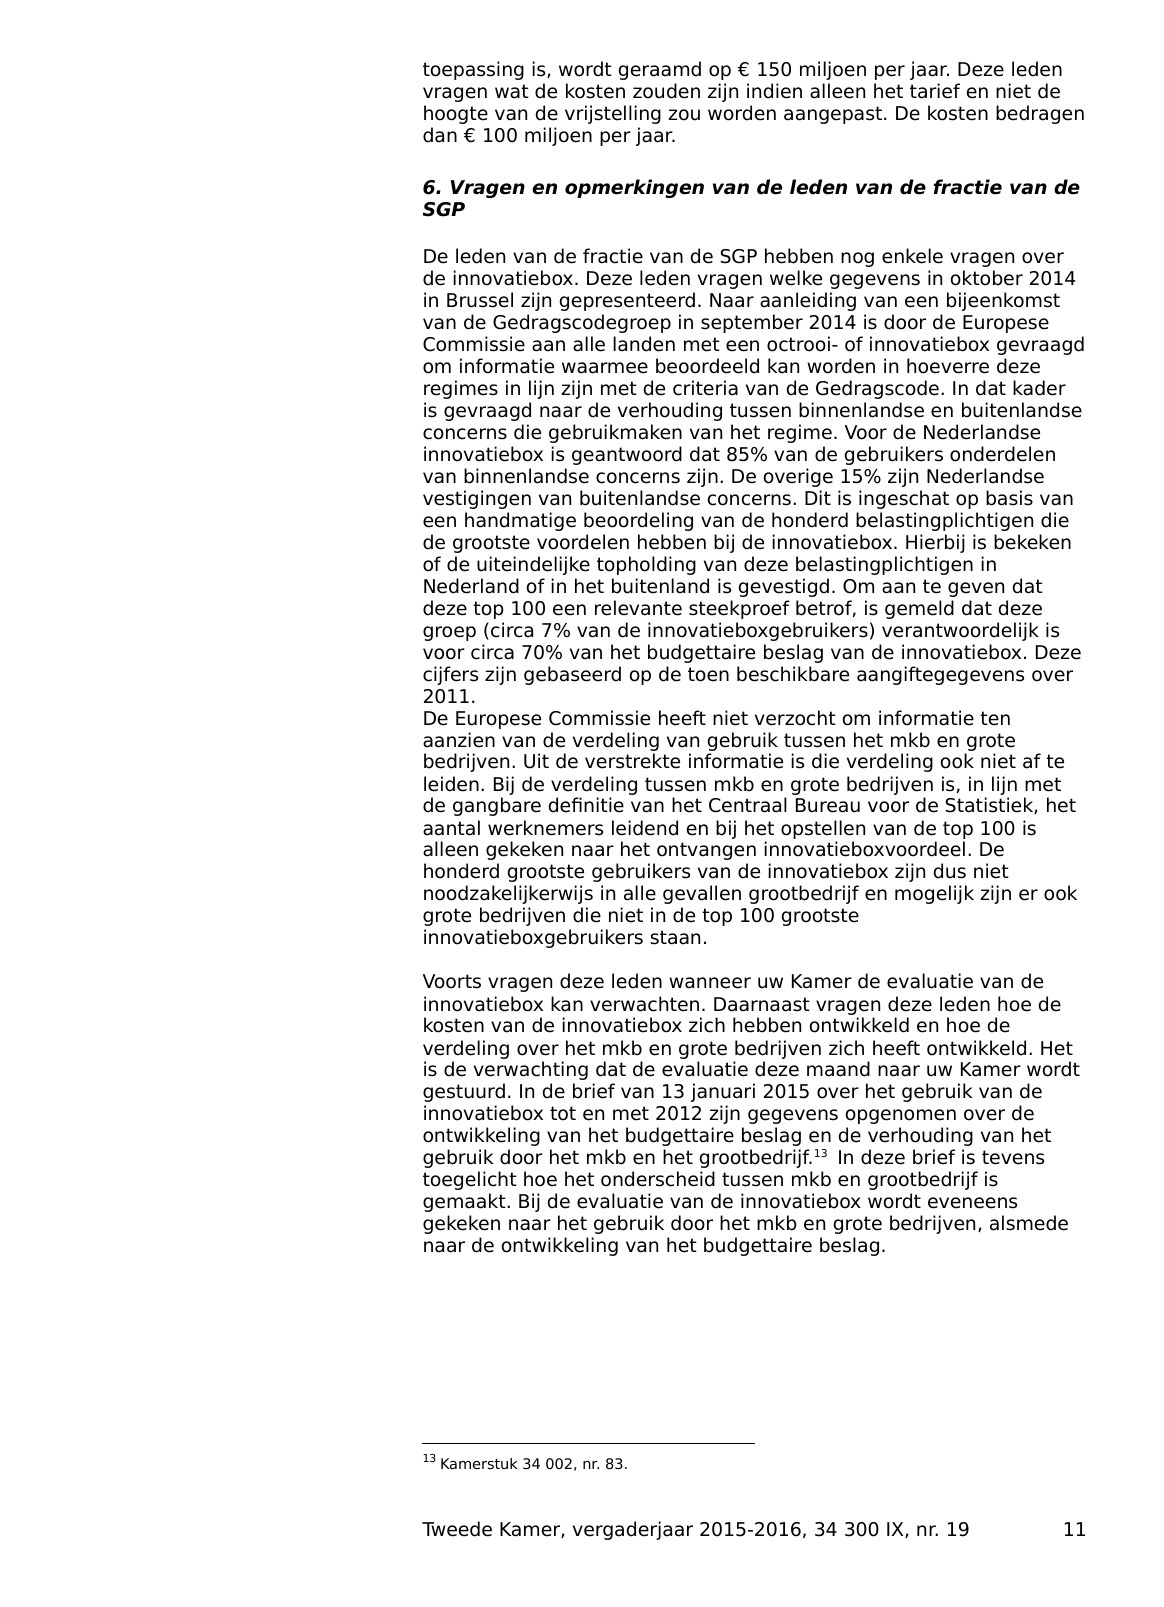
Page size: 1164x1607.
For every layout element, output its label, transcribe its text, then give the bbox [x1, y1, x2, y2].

subtitle 6. Vragen en opmerkingen van de leden van de fractie van de SGP [422, 177, 1087, 221]
text Voorts vragen deze leden wanneer uw Kamer de evaluatie van de innovatiebox kan verwachten. Daarnaast vragen deze leden hoe de kosten van de innovatiebox zich hebben ontwikkeld en hoe de verdeling over het mkb en grote bedrijven zich heeft ontwikkeld. Het is de verwachting dat de evaluatie deze maand naar uw Kamer wordt gestuurd. In de brief van 13 januari 2015 over het gebruik van de innovatiebox tot en met 2012 zijn gegevens opgenomen over de ontwikkeling van het budgettaire beslag en de verhouding van het gebruik door het mkb en het grootbedrijf. In deze brief is tevens toegelicht hoe het onderscheid tussen mkb en grootbedrijf is gemaakt. Bij de evaluatie van de innovatiebox wordt eveneens gekeken naar het gebruik door het mkb en grote bedrijven, alsmede naar de ontwikkeling van het budgettaire beslag. [422, 971, 1087, 1257]
text Kamerstuk 34 002, nr. 83. [422, 1452, 1087, 1474]
text De leden van de fractie van de SGP hebben nog enkele vragen over de innovatiebox. Deze leden vragen welke gegevens in oktober 2014 in Brussel zijn gepresenteerd. Naar aanleiding van een bijeenkomst van de Gedragscodegroep in september 2014 is door de Europese Commissie aan alle landen met een octrooi- of innovatiebox gevraagd om informatie waarmee beoordeeld kan worden in hoeverre deze regimes in lijn zijn met de criteria van de Gedragscode. In dat kader is gevraagd naar de verhouding tussen binnenlandse en buitenlandse concerns die gebruikmaken van het regime. Voor de Nederlandse innovatiebox is geantwoord dat 85% van de gebruikers onderdelen van binnenlandse concerns zijn. De overige 15% zijn Nederlandse vestigingen van buitenlandse concerns. Dit is ingeschat op basis van een handmatige beoordeling van de honderd belastingplichtigen die de grootste voordelen hebben bij de innovatiebox. Hierbij is bekeken of de uiteindelijke topholding van deze belastingplichtigen in Nederland of in het buitenland is gevestigd. Om aan te geven dat deze top 100 een relevante steekproef betrof, is gemeld dat deze groep (circa 7% van de innovatieboxgebruikers) verantwoordelijk is voor circa 70% van het budgettaire beslag van de innovatiebox. Deze cijfers zijn gebaseerd op de toen beschikbare aangiftegegevens over 2011. [422, 246, 1087, 707]
text De Europese Commissie heeft niet verzocht om informatie ten aanzien van de verdeling van gebruik tussen het mkb en grote bedrijven. Uit de verstrekte informatie is die verdeling ook niet af te leiden. Bij de verdeling tussen mkb en grote bedrijven is, in lijn met de gangbare definitie van het Centraal Bureau voor de Statistiek, het aantal werknemers leidend en bij het opstellen van de top 100 is alleen gekeken naar het ontvangen innovatieboxvoordeel. De honderd grootste gebruikers van de innovatiebox zijn dus niet noodzakelijkerwijs in alle gevallen grootbedrijf en mogelijk zijn er ook grote bedrijven die niet in de top 100 grootste innovatieboxgebruikers staan. [422, 707, 1087, 949]
text toepassing is, wordt geraamd op € 150 miljoen per jaar. Deze leden vragen wat de kosten zouden zijn indien alleen het tarief en niet de hoogte van de vrijstelling zou worden aangepast. De kosten bedragen dan € 100 miljoen per jaar. [422, 59, 1087, 147]
